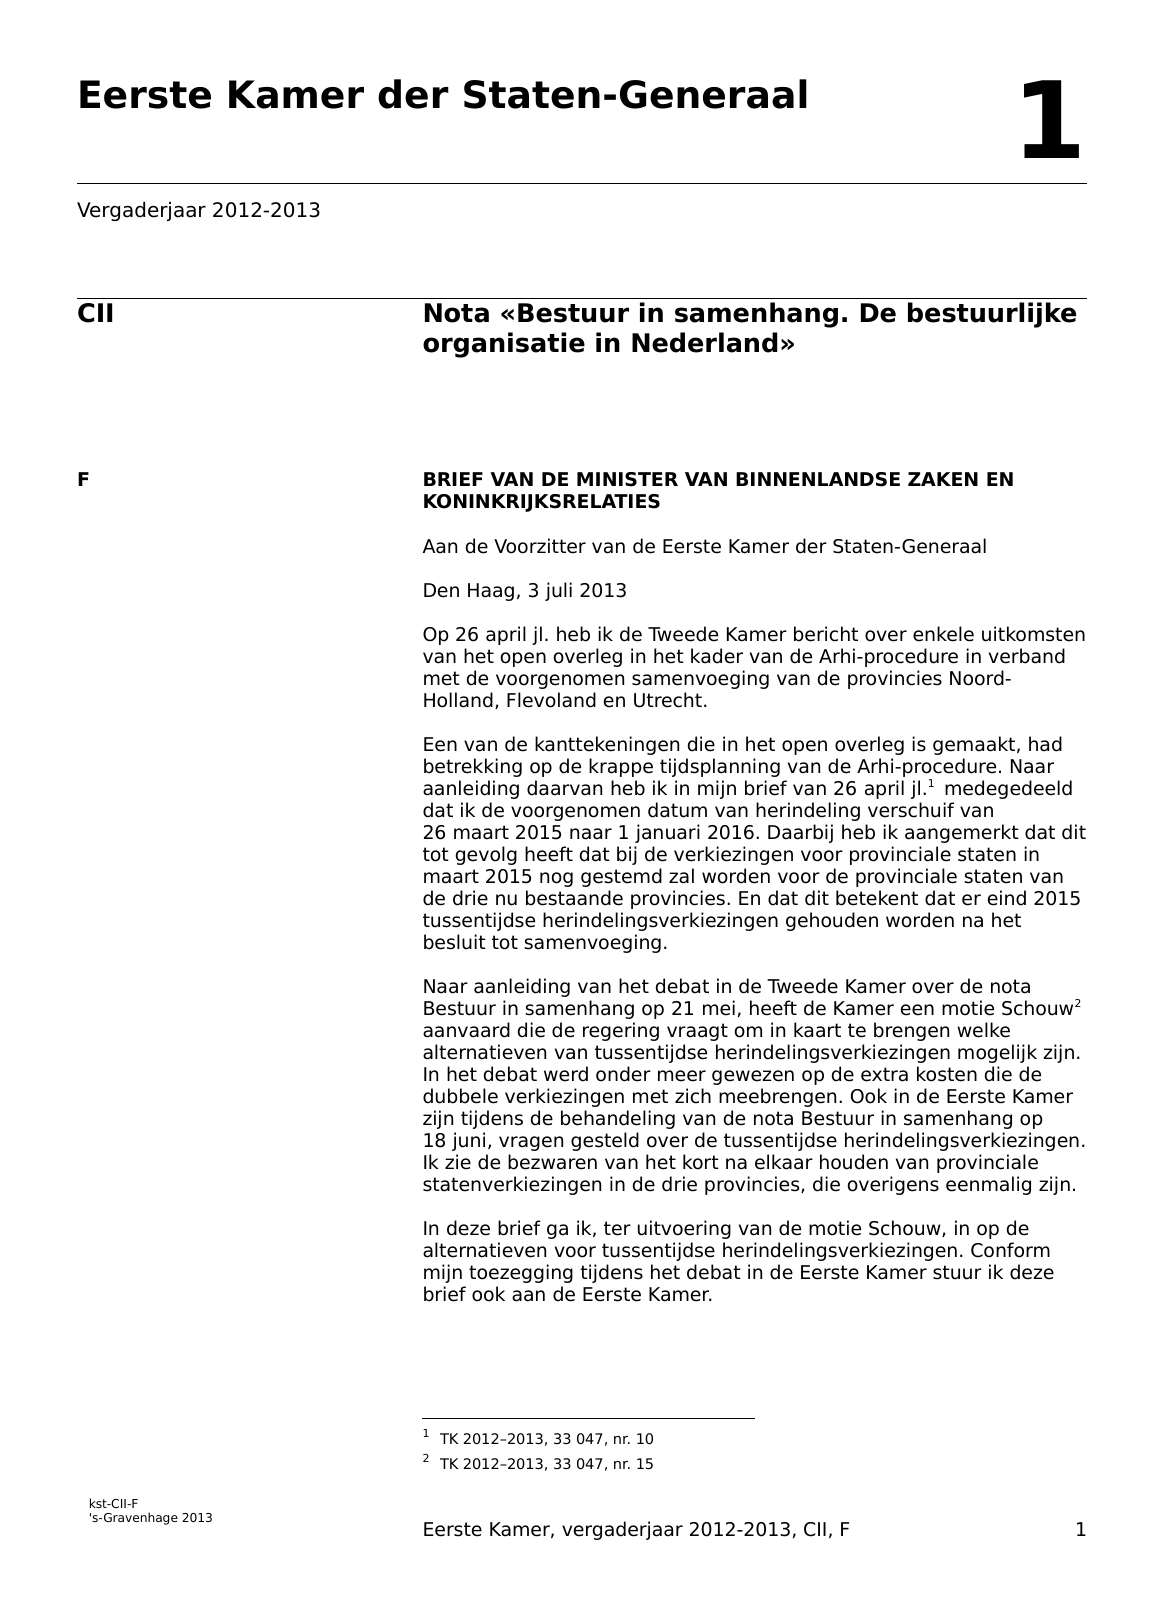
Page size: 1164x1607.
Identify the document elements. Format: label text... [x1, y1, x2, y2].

subtitle CII Nota «Bestuur in samenhang. De bestuurlijke organisatie in Nederland» [77, 299, 1087, 358]
table_cell Vergaderjaar 2012-2013 [77, 184, 1087, 298]
text Een van de kanttekeningen die in het open overleg is gemaakt, had betrekking op de krappe tijdsplanning van de Arhi-procedure. Naar aanleiding daarvan heb ik in mijn brief van 26 april jl. medegedeeld dat ik de voorgenomen datum van herindeling verschuif van 26 maart 2015 naar 1 januari 2016. Daarbij heb ik aangemerkt dat dit tot gevolg heeft dat bij de verkiezingen voor provinciale staten in maart 2015 nog gestemd zal worden voor de provinciale staten van de drie nu bestaande provincies. En dat dit betekent dat er eind 2015 tussentijdse herindelingsverkiezingen gehouden worden na het besluit tot samenvoeging. [422, 734, 1087, 954]
subtitle F BRIEF VAN DE MINISTER VAN BINNENLANDSE ZAKEN EN KONINKRIJKSRELATIES [77, 469, 1087, 513]
table_header 1 [886, 59, 1087, 183]
text TK 2012–2013, 33 047, nr. 10 [422, 1427, 1087, 1449]
text In deze brief ga ik, ter uitvoering van de motie Schouw, in op de alternatieven voor tussentijdse herindelingsverkiezingen. Conform mijn toezegging tijdens het debat in de Eerste Kamer stuur ik deze brief ook aan de Eerste Kamer. [422, 1218, 1087, 1306]
text Naar aanleiding van het debat in de Tweede Kamer over de nota Bestuur in samenhang op 21 mei, heeft de Kamer een motie Schouw aanvaard die de regering vraagt om in kaart te brengen welke alternatieven van tussentijdse herindelingsverkiezingen mogelijk zijn. In het debat werd onder meer gewezen op de extra kosten die de dubbele verkiezingen met zich meebrengen. Ook in de Eerste Kamer zijn tijdens de behandeling van de nota Bestuur in samenhang op 18 juni, vragen gesteld over de tussentijdse herindelingsverkiezingen. Ik zie de bezwaren van het kort na elkaar houden van provinciale statenverkiezingen in de drie provincies, die overigens eenmalig zijn. [422, 976, 1087, 1196]
table_header Eerste Kamer der Staten-Generaal [77, 59, 886, 183]
text Den Haag, 3 juli 2013 [422, 580, 1087, 602]
text 's-Gravenhage 2013 [88, 1511, 323, 1525]
text Aan de Voorzitter van de Eerste Kamer der Staten-Generaal [422, 536, 1087, 557]
text Op 26 april jl. heb ik de Tweede Kamer bericht over enkele uitkomsten van het open overleg in het kader van de Arhi-procedure in verband met de voorgenomen samenvoeging van de provincies Noord-Holland, Flevoland en Utrecht. [422, 624, 1087, 712]
text TK 2012–2013, 33 047, nr. 15 [422, 1452, 1087, 1474]
text kst-CII-F [88, 1497, 323, 1511]
